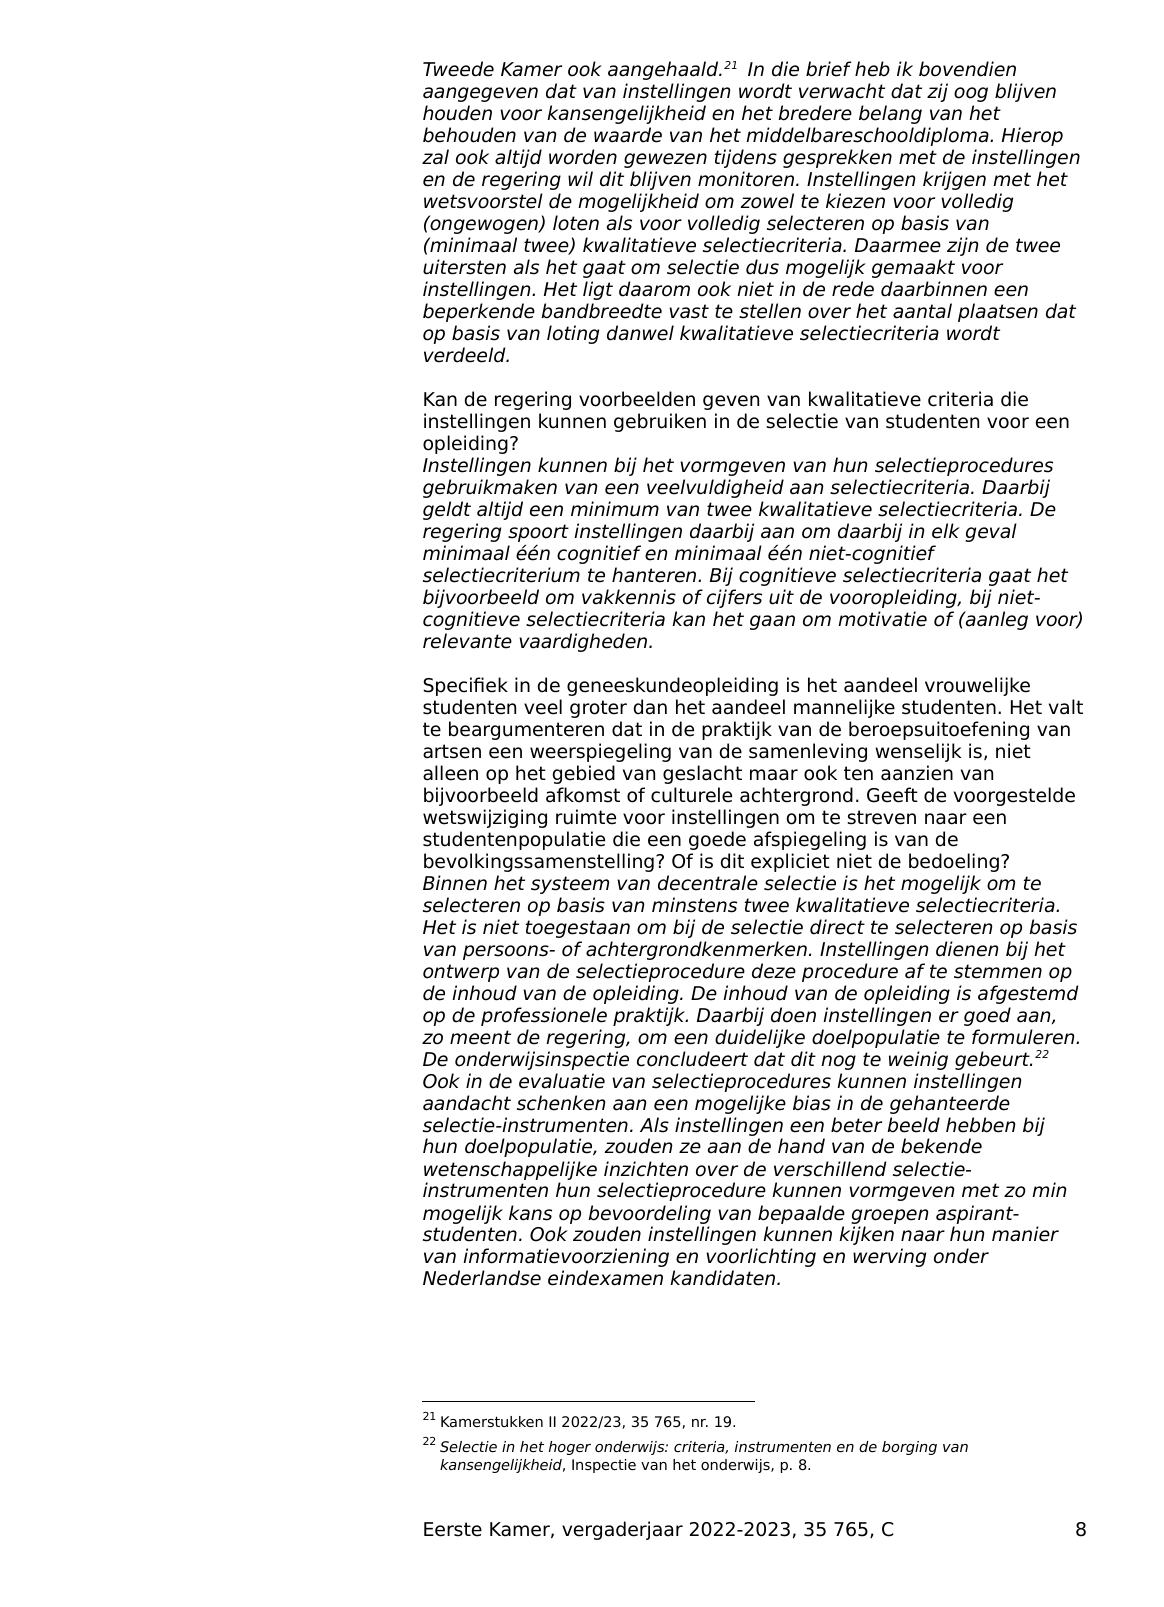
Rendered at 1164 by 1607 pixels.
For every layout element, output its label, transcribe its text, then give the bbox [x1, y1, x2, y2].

text Tweede Kamer ook aangehaald. In die brief heb ik bovendien aangegeven dat van instellingen wordt verwacht dat zij oog blijven houden voor kansengelijkheid en het bredere belang van het behouden van de waarde van het middelbareschooldiploma. Hierop zal ook altijd worden gewezen tijdens gesprekken met de instellingen en de regering wil dit blijven monitoren. Instellingen krijgen met het wetsvoorstel de mogelijkheid om zowel te kiezen voor volledig (ongewogen) loten als voor volledig selecteren op basis van (minimaal twee) kwalitatieve selectiecriteria. Daarmee zijn de twee uitersten als het gaat om selectie dus mogelijk gemaakt voor instellingen. Het ligt daarom ook niet in de rede daarbinnen een beperkende bandbreedte vast te stellen over het aantal plaatsen dat op basis van loting danwel kwalitatieve selectiecriteria wordt verdeeld. [422, 59, 1087, 367]
text Instellingen kunnen bij het vormgeven van hun selectieprocedures gebruikmaken van een veelvuldigheid aan selectiecriteria. Daarbij geldt altijd een minimum van twee kwalitatieve selectiecriteria. De regering spoort instellingen daarbij aan om daarbij in elk geval minimaal één cognitief en minimaal één niet-cognitief selectiecriterium te hanteren. Bij cognitieve selectiecriteria gaat het bijvoorbeeld om vakkennis of cijfers uit de vooropleiding, bij niet-cognitieve selectiecriteria kan het gaan om motivatie of (aanleg voor) relevante vaardigheden. [422, 455, 1087, 653]
text Kamerstukken II 2022/23, 35 765, nr. 19. [422, 1410, 1087, 1432]
text Selectie in het hoger onderwijs: criteria, instrumenten en de borging van kansengelijkheid, Inspectie van het onderwijs, p. 8. [422, 1435, 1087, 1474]
text Kan de regering voorbeelden geven van kwalitatieve criteria die instellingen kunnen gebruiken in de selectie van studenten voor een opleiding? [422, 389, 1087, 455]
text Specifiek in de geneeskundeopleiding is het aandeel vrouwelijke studenten veel groter dan het aandeel mannelijke studenten. Het valt te beargumenteren dat in de praktijk van de beroepsuitoefening van artsen een weerspiegeling van de samenleving wenselijk is, niet alleen op het gebied van geslacht maar ook ten aanzien van bijvoorbeeld afkomst of culturele achtergrond. Geeft de voorgestelde wetswijziging ruimte voor instellingen om te streven naar een studentenpopulatie die een goede afspiegeling is van de bevolkingssamenstelling? Of is dit expliciet niet de bedoeling? [422, 675, 1087, 873]
text Binnen het systeem van decentrale selectie is het mogelijk om te selecteren op basis van minstens twee kwalitatieve selectiecriteria. Het is niet toegestaan om bij de selectie direct te selecteren op basis van persoons- of achtergrondkenmerken. Instellingen dienen bij het ontwerp van de selectieprocedure deze procedure af te stemmen op de inhoud van de opleiding. De inhoud van de opleiding is afgestemd op de professionele praktijk. Daarbij doen instellingen er goed aan, zo meent de regering, om een duidelijke doelpopulatie te formuleren. De onderwijsinspectie concludeert dat dit nog te weinig gebeurt. Ook in de evaluatie van selectieprocedures kunnen instellingen aandacht schenken aan een mogelijke bias in de gehanteerde selectie-instrumenten. Als instellingen een beter beeld hebben bij hun doelpopulatie, zouden ze aan de hand van de bekende wetenschappelijke inzichten over de verschillend selectie-instrumenten hun selectieprocedure kunnen vormgeven met zo min mogelijk kans op bevoordeling van bepaalde groepen aspirant-studenten. Ook zouden instellingen kunnen kijken naar hun manier van informatievoorziening en voorlichting en werving onder Nederlandse eindexamen kandidaten. [422, 873, 1087, 1290]
